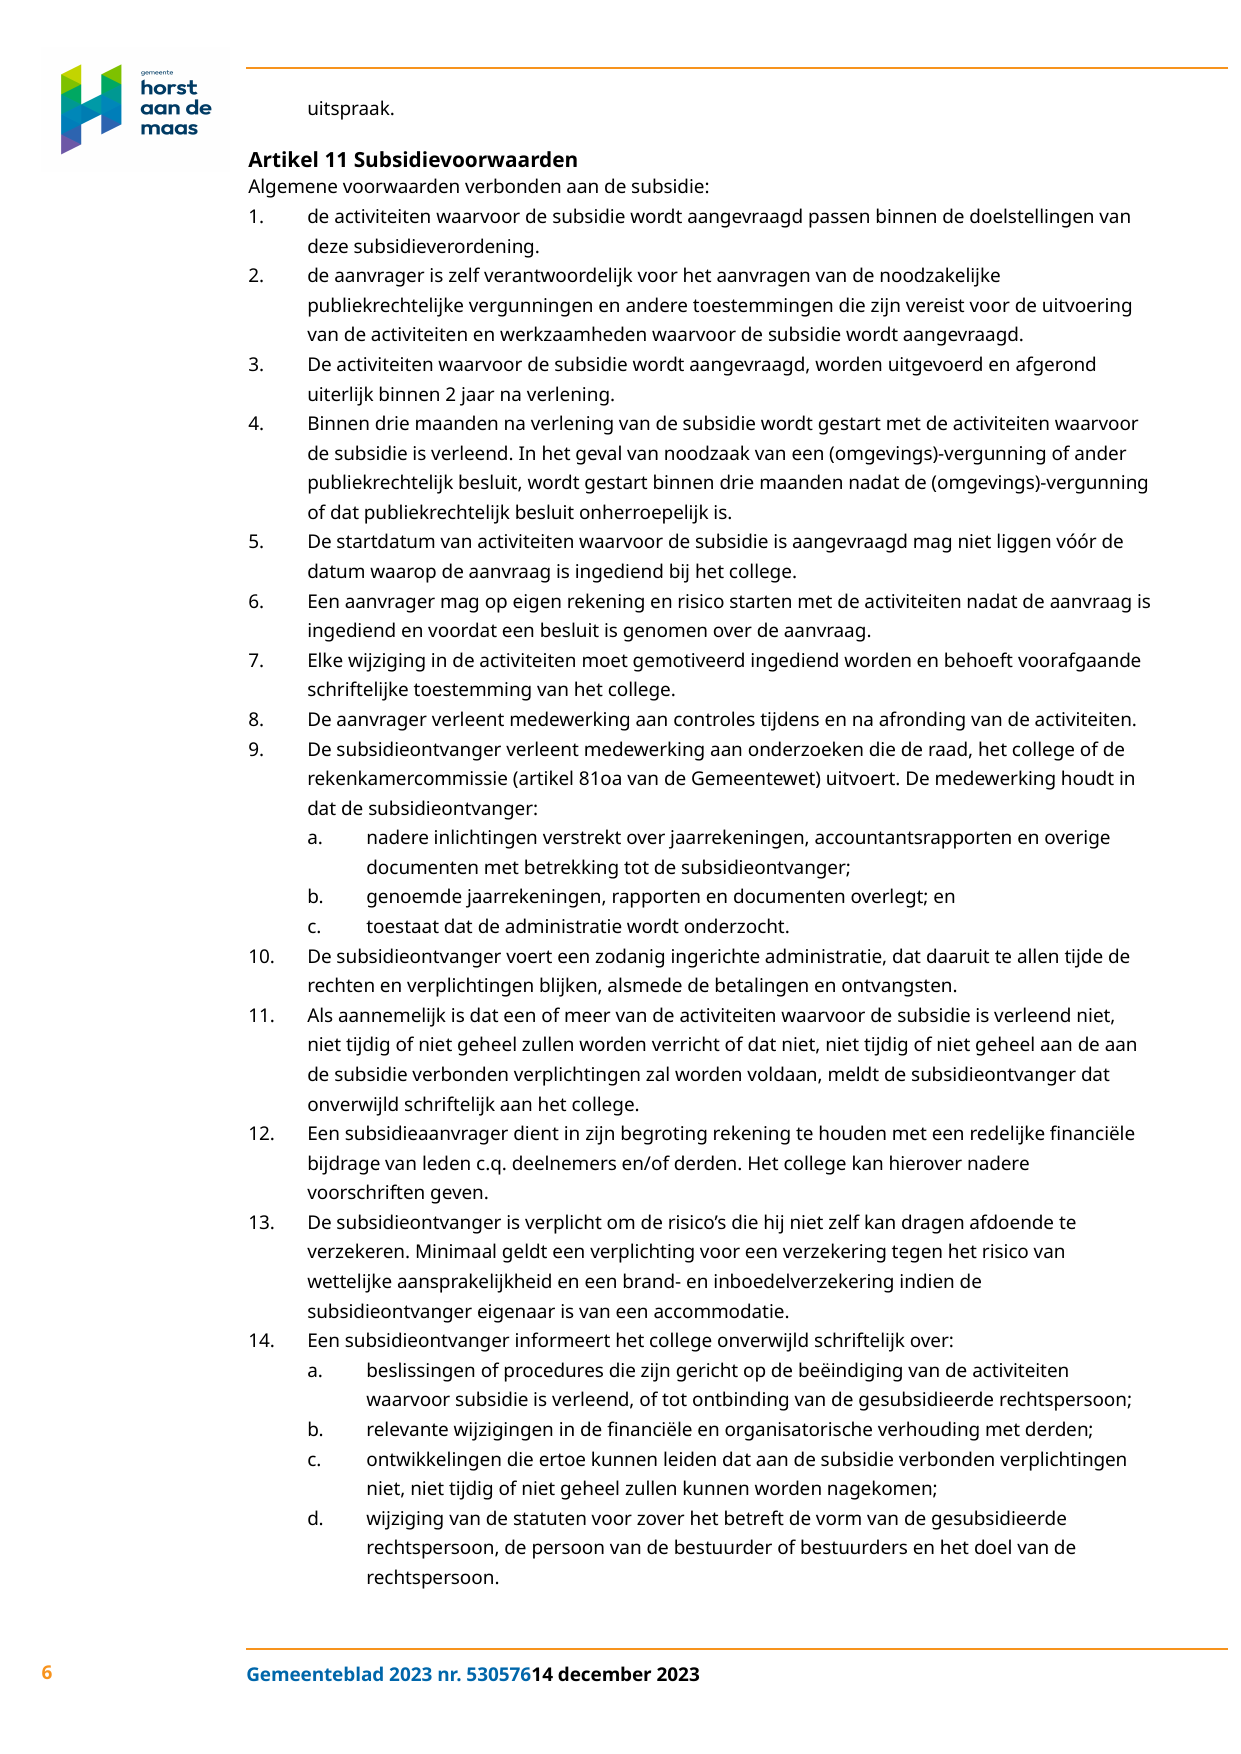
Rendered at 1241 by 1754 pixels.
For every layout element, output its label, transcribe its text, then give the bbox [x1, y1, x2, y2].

list De activiteiten waarvoor de subsidie wordt aangevraagd, worden uitgevoerd en afgerond uiterlijk binnen 2 jaar na verlening. [248, 351, 1152, 406]
list genoemde jaarrekeningen, rapporten en documenten overlegt; en [307, 884, 1152, 909]
list de activiteiten waarvoor de subsidie wordt aangevraagd passen binnen de doelstellingen van deze subsidieverordening. [248, 203, 1152, 258]
list De subsidieontvanger voert een zodanig ingerichte administratie, dat daaruit te allen tijde de rechten en verplichtingen blijken, alsmede de betalingen en ontvangsten. [248, 943, 1152, 998]
list Elke wijziging in de activiteiten moet gemotiveerd ingediend worden en behoeft voorafgaande schriftelijke toestemming van het college. [248, 647, 1152, 702]
list de aanvrager is zelf verantwoordelijk voor het aanvragen van de noodzakelijke publiekrechtelijke vergunningen en andere toestemmingen die zijn vereist voor de uitvoering van de activiteiten en werkzaamheden waarvoor de subsidie wordt aangevraagd. [248, 262, 1152, 347]
list beslissingen of procedures die zijn gericht op de beëindiging van de activiteiten waarvoor subsidie is verleend, of tot ontbinding van de gesubsidieerde rechtspersoon; [307, 1357, 1152, 1412]
list Als aannemelijk is dat een of meer van de activiteiten waarvoor de subsidie is verleend niet, niet tijdig of niet geheel zullen worden verricht of dat niet, niet tijdig of niet geheel aan de aan de subsidie verbonden verplichtingen zal worden voldaan, meldt de subsidieontvanger dat onverwijld schriftelijk aan het college. [248, 1002, 1152, 1116]
list ontwikkelingen die ertoe kunnen leiden dat aan de subsidie verbonden verplichtingen niet, niet tijdig of niet geheel zullen kunnen worden nagekomen; [307, 1446, 1152, 1501]
list uitspraak. [248, 95, 1152, 121]
list nadere inlichtingen verstrekt over jaarrekeningen, accountantsrapporten en overige documenten met betrekking tot de subsidieontvanger; [307, 824, 1152, 880]
list relevante wijzigingen in de financiële en organisatorische verhouding met derden; [307, 1416, 1152, 1442]
list Een aanvrager mag op eigen rekening en risico starten met de activiteiten nadat de aanvraag is ingediend en voordat een besluit is genomen over de aanvraag. [248, 588, 1152, 643]
list Een subsidieontvanger informeert het college onverwijld schriftelijk over: [248, 1327, 1152, 1353]
list De subsidieontvanger verleent medewerking aan onderzoeken die de raad, het college of de rekenkamercommissie (artikel 81oa van de Gemeentewet) uitvoert. De medewerking houdt in dat de subsidieontvanger: [248, 736, 1152, 821]
list Een subsidieaanvrager dient in zijn begroting rekening te houden met een redelijke financiële bijdrage van leden c.q. deelnemers en/of derden. Het college kan hierover nadere voorschriften geven. [248, 1120, 1152, 1205]
list Binnen drie maanden na verlening van de subsidie wordt gestart met de activiteiten waarvoor de subsidie is verleend. In het geval van noodzaak van een (omgevings)-vergunning of ander publiekrechtelijk besluit, wordt gestart binnen drie maanden nadat de (omgevings)-vergunning of dat publiekrechtelijk besluit onherroepelijk is. [248, 410, 1152, 525]
list wijziging van de statuten voor zover het betreft de vorm van de gesubsidieerde rechtspersoon, de persoon van de bestuurder of bestuurders en het doel van de rechtspersoon. [307, 1505, 1152, 1590]
text Algemene voorwaarden verbonden aan de subsidie: [248, 174, 1152, 199]
list De startdatum van activiteiten waarvoor de subsidie is aangevraagd mag niet liggen vóór de datum waarop de aanvraag is ingediend bij het college. [248, 529, 1152, 584]
list De subsidieontvanger is verplicht om de risico’s die hij niet zelf kan dragen afdoende te verzekeren. Minimaal geldt een verplichting voor een verzekering tegen het risico van wettelijke aansprakelijkheid en een brand- en inboedelverzekering indien de subsidieontvanger eigenaar is van een accommodatie. [248, 1209, 1152, 1323]
picture [41, 47, 231, 172]
list De aanvrager verleent medewerking aan controles tijdens en na afronding van de activiteiten. [248, 706, 1152, 732]
list toestaat dat de administratie wordt onderzocht. [307, 913, 1152, 939]
text Artikel 11 Subsidievoorwaarden [248, 145, 1152, 174]
